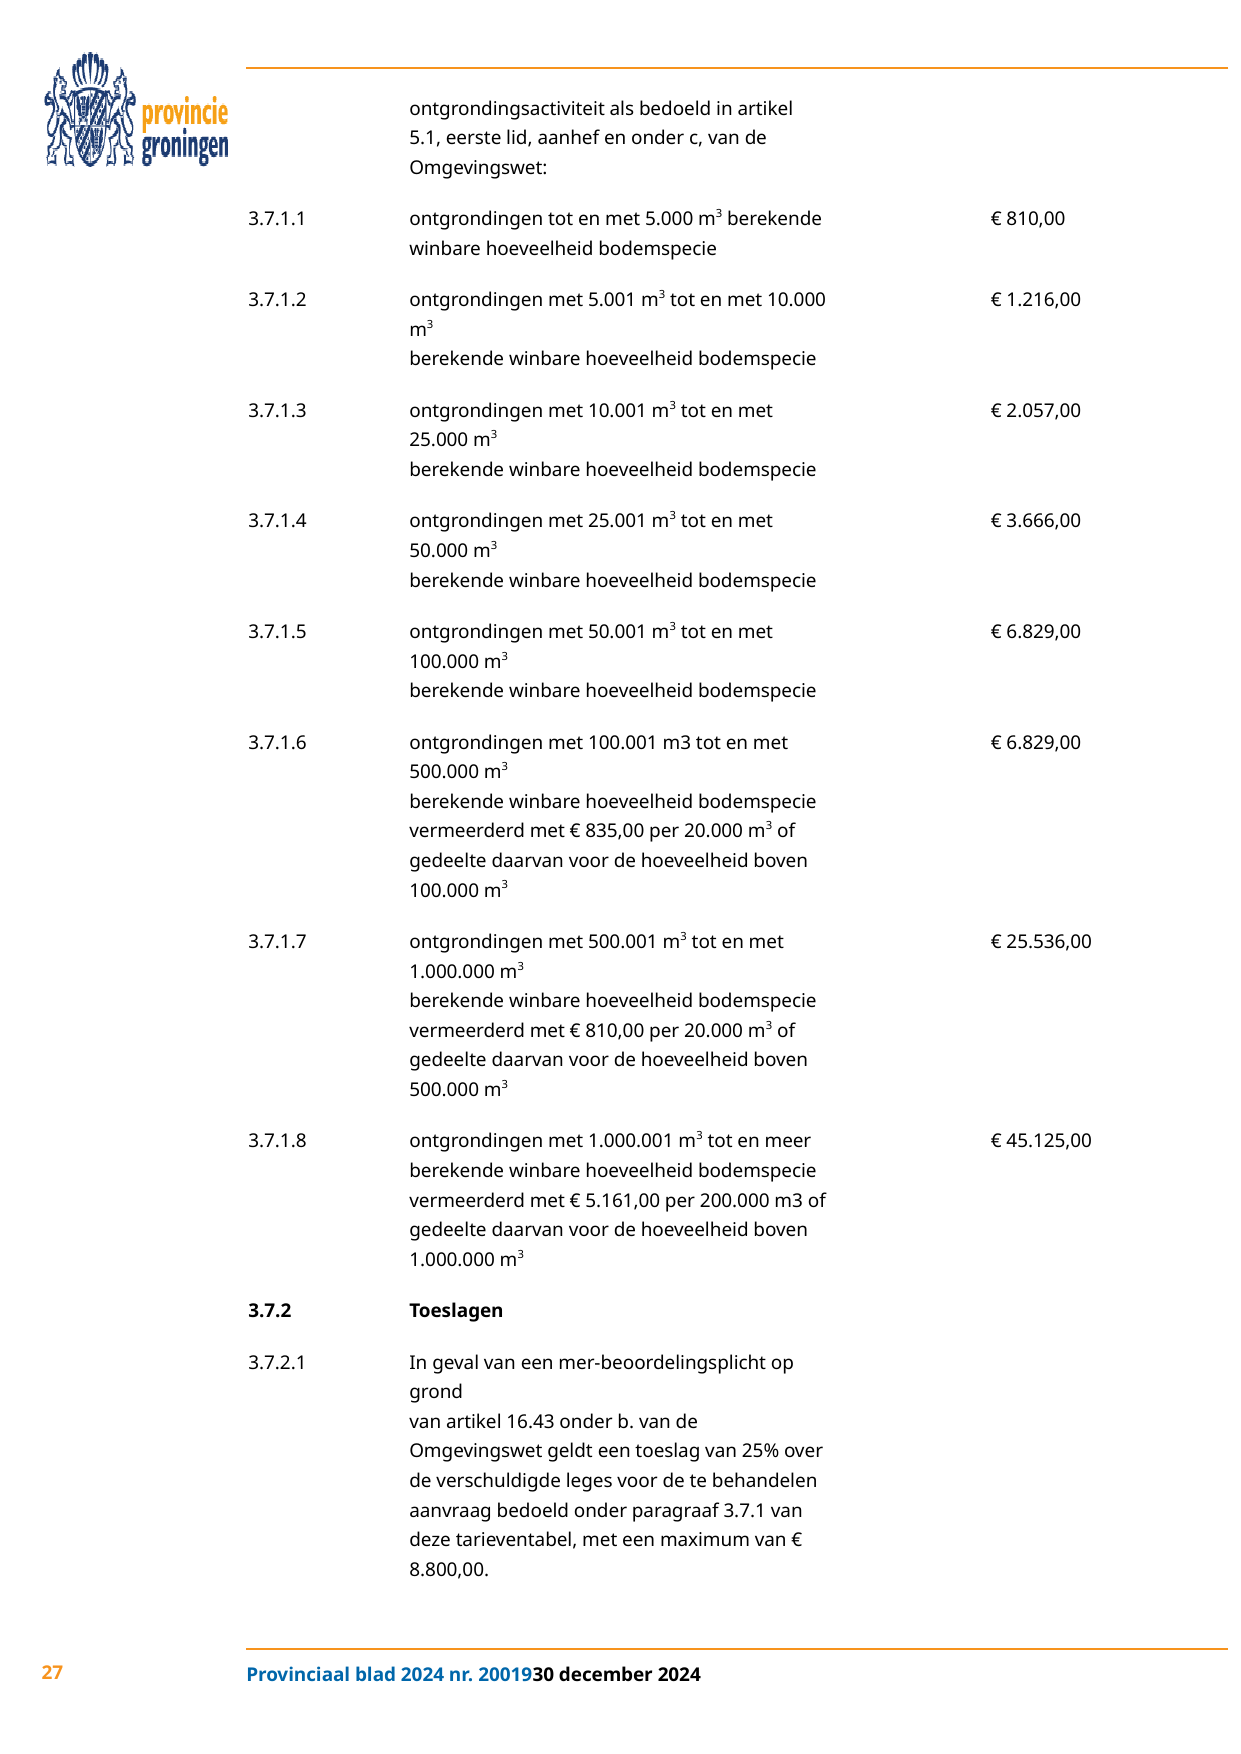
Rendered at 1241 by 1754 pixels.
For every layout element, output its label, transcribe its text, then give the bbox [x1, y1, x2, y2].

table_cell [829, 1298, 991, 1323]
table_cell [829, 1349, 991, 1582]
table_cell 3.7.1.7 [248, 928, 409, 1102]
table_cell [991, 261, 1152, 286]
table_cell [829, 508, 991, 593]
table_cell In geval van een mer-beoordelingsplicht op grond van artikel 16.43 onder b. van de Omgevingswet geldt een toeslag van 25% over de verschuldigde leges voor de te behandelen aanvraag bedoeld onder paragraaf 3.7.1 van deze tarieventabel, met een maximum van € 8.800,00. [409, 1349, 829, 1582]
table_cell [991, 1298, 1152, 1323]
table_cell € 3.666,00 [991, 508, 1152, 593]
table_cell 3.7.1.8 [248, 1128, 409, 1272]
table_cell 3.7.1.2 [248, 286, 409, 371]
table_cell [991, 1349, 1152, 1582]
table_cell [991, 1323, 1152, 1349]
table_cell [409, 180, 829, 205]
table_cell [829, 903, 991, 928]
table_cell [409, 1102, 829, 1128]
table_cell [409, 593, 829, 618]
table_cell € 6.829,00 [991, 729, 1152, 903]
table_cell [991, 180, 1152, 205]
table_cell € 1.216,00 [991, 286, 1152, 371]
table_cell [248, 180, 409, 205]
table_cell [248, 482, 409, 508]
table_cell Toeslagen [409, 1298, 829, 1323]
table_cell ontgrondingen met 50.001 m3 tot en met 100.000 m3 berekende winbare hoeveelheid bodemspecie [409, 618, 829, 703]
table_cell [829, 928, 991, 1102]
table_cell [409, 1582, 829, 1607]
table_cell ontgrondingen tot en met 5.000 m3 berekende winbare hoeveelheid bodemspecie [409, 205, 829, 261]
table_cell [409, 482, 829, 508]
table_cell 3.7.2 [248, 1298, 409, 1323]
table_cell [991, 593, 1152, 618]
table_cell ontgrondingen met 1.000.001 m3 tot en meer berekende winbare hoeveelheid bodemspecie vermeerderd met € 5.161,00 per 200.000 m3 of gedeelte daarvan voor de hoeveelheid boven 1.000.000 m3 [409, 1128, 829, 1272]
table_cell [409, 703, 829, 729]
table_cell ontgrondingen met 500.001 m3 tot en met 1.000.000 m3 berekende winbare hoeveelheid bodemspecie vermeerderd met € 810,00 per 20.000 m3 of gedeelte daarvan voor de hoeveelheid boven 500.000 m3 [409, 928, 829, 1102]
table_cell [829, 618, 991, 703]
table_cell [829, 371, 991, 397]
table_cell [248, 1323, 409, 1349]
table_cell 3.7.1.1 [248, 205, 409, 261]
table_cell ontgrondingen met 5.001 m3 tot en met 10.000 m3 berekende winbare hoeveelheid bodemspecie [409, 286, 829, 371]
table_cell [409, 1272, 829, 1297]
table_cell [248, 703, 409, 729]
table_cell [248, 593, 409, 618]
table_cell € 25.536,00 [991, 928, 1152, 1102]
table_cell [991, 703, 1152, 729]
table_cell [991, 1272, 1152, 1297]
table_cell [829, 593, 991, 618]
table_cell ontgrondingen met 100.001 m3 tot en met 500.000 m3 berekende winbare hoeveelheid bodemspecie vermeerderd met € 835,00 per 20.000 m3 of gedeelte daarvan voor de hoeveelheid boven 100.000 m3 [409, 729, 829, 903]
table_cell ontgrondingsactiviteit als bedoeld in artikel 5.1, eerste lid, aanhef en onder c, van de Omgevingswet: [409, 95, 829, 180]
table_cell [248, 1582, 409, 1607]
table_cell [991, 482, 1152, 508]
table_cell [829, 1102, 991, 1128]
table_cell ontgrondingen met 10.001 m3 tot en met 25.000 m3 berekende winbare hoeveelheid bodemspecie [409, 397, 829, 482]
table_cell [409, 261, 829, 286]
table_cell [991, 371, 1152, 397]
table_cell [829, 205, 991, 261]
table_cell [248, 903, 409, 928]
table_cell [829, 1582, 991, 1607]
table_cell [248, 371, 409, 397]
table_cell € 810,00 [991, 205, 1152, 261]
table_cell 3.7.1.5 [248, 618, 409, 703]
table_cell [248, 95, 409, 180]
table_cell 3.7.1.3 [248, 397, 409, 482]
table_cell [991, 1102, 1152, 1128]
table_cell 3.7.1.4 [248, 508, 409, 593]
table_cell [991, 1582, 1152, 1607]
table_cell [409, 903, 829, 928]
table_cell [829, 1272, 991, 1297]
table_cell [829, 261, 991, 286]
table_cell [248, 261, 409, 286]
table_cell [409, 371, 829, 397]
table_cell [829, 286, 991, 371]
picture [41, 47, 231, 172]
table_cell 3.7.1.6 [248, 729, 409, 903]
table_cell [409, 1323, 829, 1349]
table_cell [829, 95, 991, 180]
table_cell 3.7.2.1 [248, 1349, 409, 1582]
table_cell [829, 1128, 991, 1272]
table_cell [829, 482, 991, 508]
table_cell [829, 180, 991, 205]
table_cell € 45.125,00 [991, 1128, 1152, 1272]
table_cell [829, 397, 991, 482]
table_cell [248, 1102, 409, 1128]
table_cell [248, 1272, 409, 1297]
table_cell [829, 729, 991, 903]
table_cell € 6.829,00 [991, 618, 1152, 703]
table_cell [991, 903, 1152, 928]
table_cell [829, 703, 991, 729]
table_cell [991, 95, 1152, 180]
table_cell € 2.057,00 [991, 397, 1152, 482]
table_cell [829, 1323, 991, 1349]
table_cell ontgrondingen met 25.001 m3 tot en met 50.000 m3 berekende winbare hoeveelheid bodemspecie [409, 508, 829, 593]
